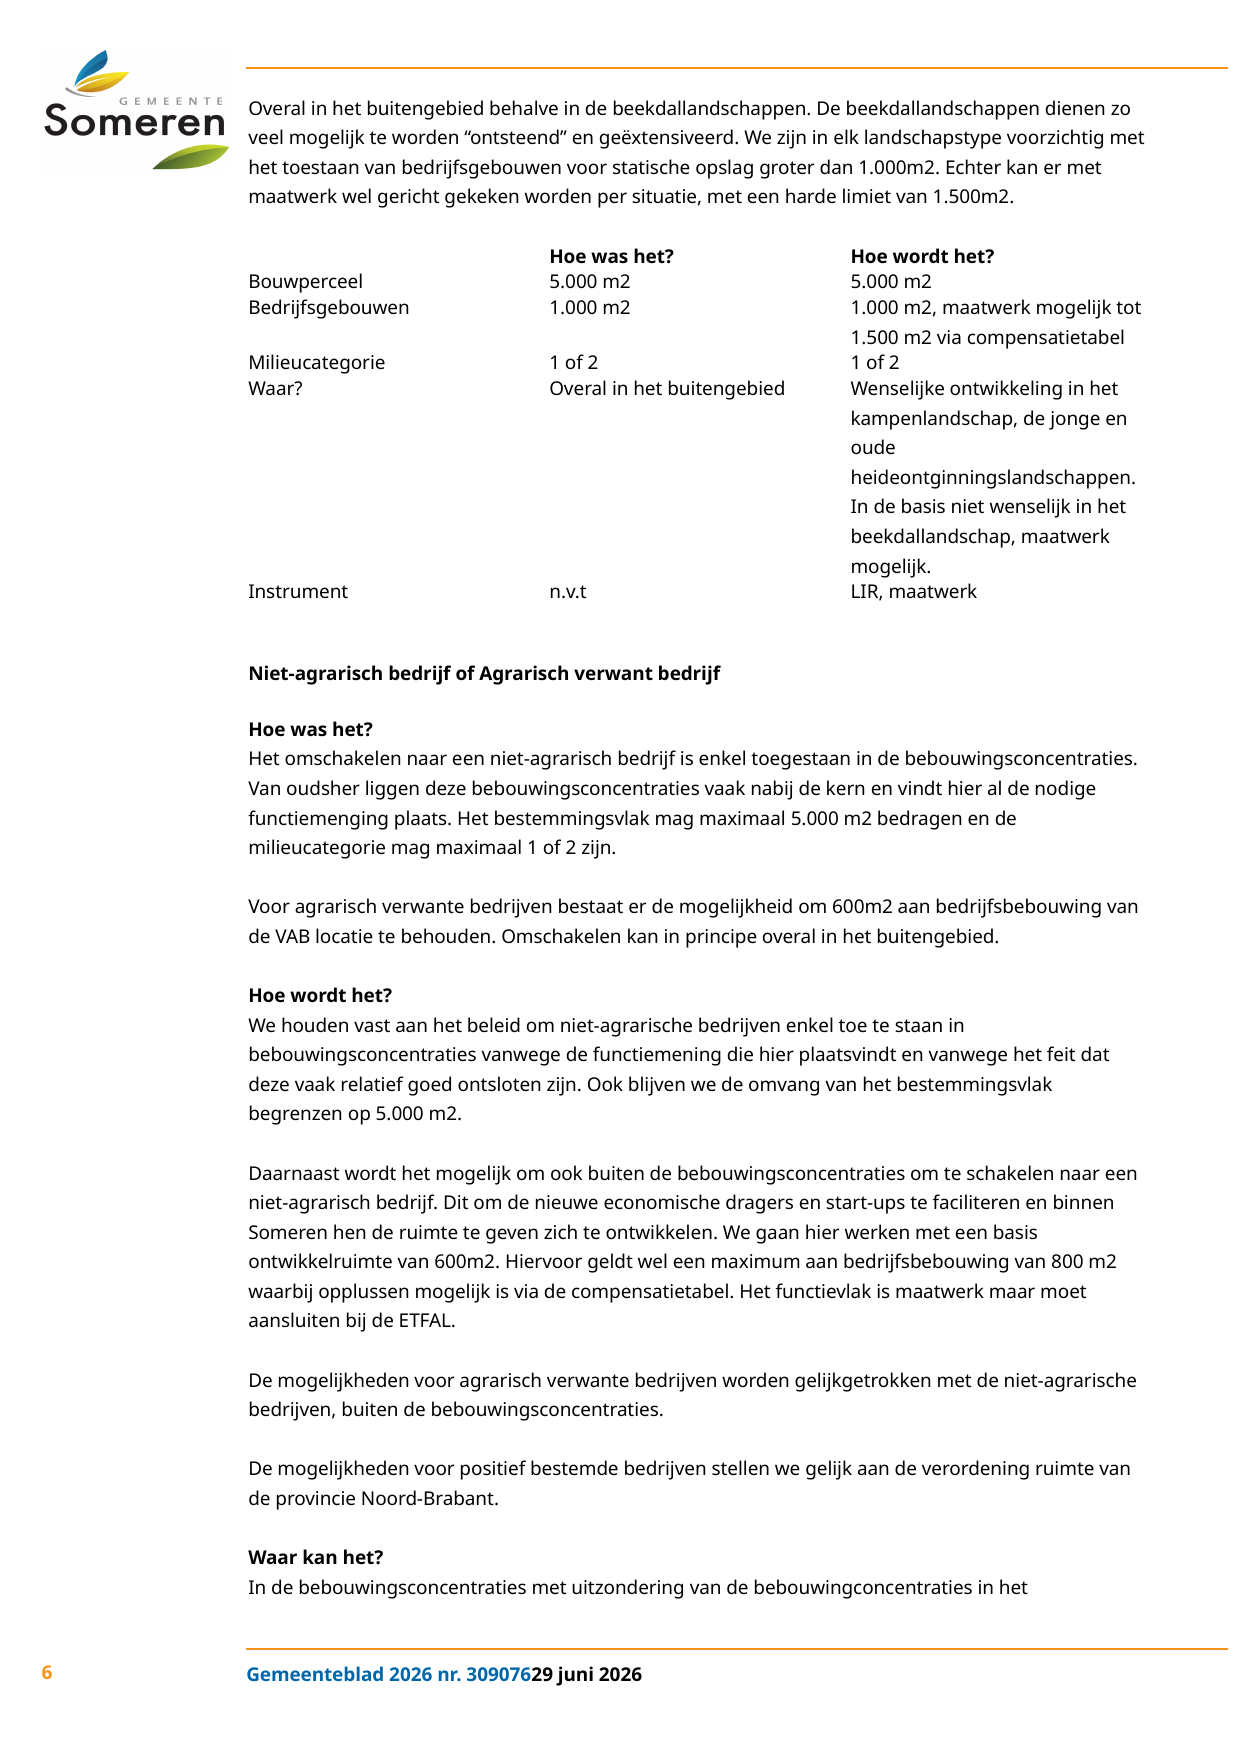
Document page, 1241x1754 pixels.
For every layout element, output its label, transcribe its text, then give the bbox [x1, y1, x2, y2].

text Niet-agrarisch bedrijf of Agrarisch verwant bedrijf [248, 658, 1152, 686]
table_cell 1.000 m2 [549, 294, 850, 349]
table_cell Instrument [248, 579, 549, 604]
text In de bebouwingsconcentraties met uitzondering van de bebouwingconcentraties in het [248, 1574, 1152, 1599]
table_cell Bedrijfsgebouwen [248, 294, 549, 349]
table_cell LIR, maatwerk [850, 579, 1152, 604]
table_cell Waar? [248, 375, 549, 578]
table_cell 5.000 m2 [549, 269, 850, 294]
text Het omschakelen naar een niet-agrarisch bedrijf is enkel toegestaan in de bebouwingsconcentraties. Van oudsher liggen deze bebouwingsconcentraties vaak nabij de kern en vindt hier al de nodige functiemenging plaats. Het bestemmingsvlak mag maximaal 5.000 m2 bedragen en de milieucategorie mag maximaal 1 of 2 zijn. [248, 746, 1152, 860]
table_cell Wenselijke ontwikkeling in het kampenlandschap, de jonge en oude heideontginningslandschappen. In de basis niet wenselijk in het beekdallandschap, maatwerk mogelijk. [850, 375, 1152, 578]
text Overal in het buitengebied behalve in de beekdallandschappen. De beekdallandschappen dienen zo veel mogelijk te worden “ontsteend” en geëxtensiveerd. We zijn in elk landschapstype voorzichtig met het toestaan van bedrijfsgebouwen voor statische opslag groter dan 1.000m2. Echter kan er met maatwerk wel gericht gekeken worden per situatie, met een harde limiet van 1.500m2. [248, 95, 1152, 209]
text De mogelijkheden voor agrarisch verwante bedrijven worden gelijkgetrokken met de niet-agrarische bedrijven, buiten de bebouwingsconcentraties. [248, 1367, 1152, 1422]
text De mogelijkheden voor positief bestemde bedrijven stellen we gelijk aan de verordening ruimte van de provincie Noord-Brabant. [248, 1456, 1152, 1511]
table_header Hoe wordt het? [850, 243, 1152, 268]
table_cell 1 of 2 [549, 350, 850, 375]
picture [41, 47, 231, 172]
text Waar kan het? [248, 1544, 1152, 1570]
text Hoe was het? [248, 716, 1152, 742]
table_cell 1 of 2 [850, 350, 1152, 375]
text Voor agrarisch verwante bedrijven bestaat er de mogelijkheid om 600m2 aan bedrijfsbebouwing van de VAB locatie te behouden. Omschakelen kan in principe overal in het buitengebied. [248, 893, 1152, 949]
table_cell n.v.t [549, 579, 850, 604]
text Daarnaast wordt het mogelijk om ook buiten de bebouwingsconcentraties om te schakelen naar een niet-agrarisch bedrijf. Dit om de nieuwe economische dragers en start-ups te faciliteren en binnen Someren hen de ruimte te geven zich te ontwikkelen. We gaan hier werken met een basis ontwikkelruimte van 600m2. Hiervoor geldt wel een maximum aan bedrijfsbebouwing van 800 m2 waarbij opplussen mogelijk is via de compensatietabel. Het functievlak is maatwerk maar moet aansluiten bij de ETFAL. [248, 1160, 1152, 1333]
table_cell Milieucategorie [248, 350, 549, 375]
text Hoe wordt het? [248, 982, 1152, 1008]
table_cell 5.000 m2 [850, 269, 1152, 294]
table_cell Overal in het buitengebied [549, 375, 850, 578]
table_header Hoe was het? [549, 243, 850, 268]
text We houden vast aan het beleid om niet-agrarische bedrijven enkel toe te staan in bebouwingsconcentraties vanwege de functiemening die hier plaatsvindt en vanwege het feit dat deze vaak relatief goed ontsloten zijn. Ook blijven we de omvang van het bestemmingsvlak begrenzen op 5.000 m2. [248, 1012, 1152, 1126]
table_header [248, 243, 549, 268]
table_cell 1.000 m2, maatwerk mogelijk tot 1.500 m2 via compensatietabel [850, 294, 1152, 349]
table_cell Bouwperceel [248, 269, 549, 294]
